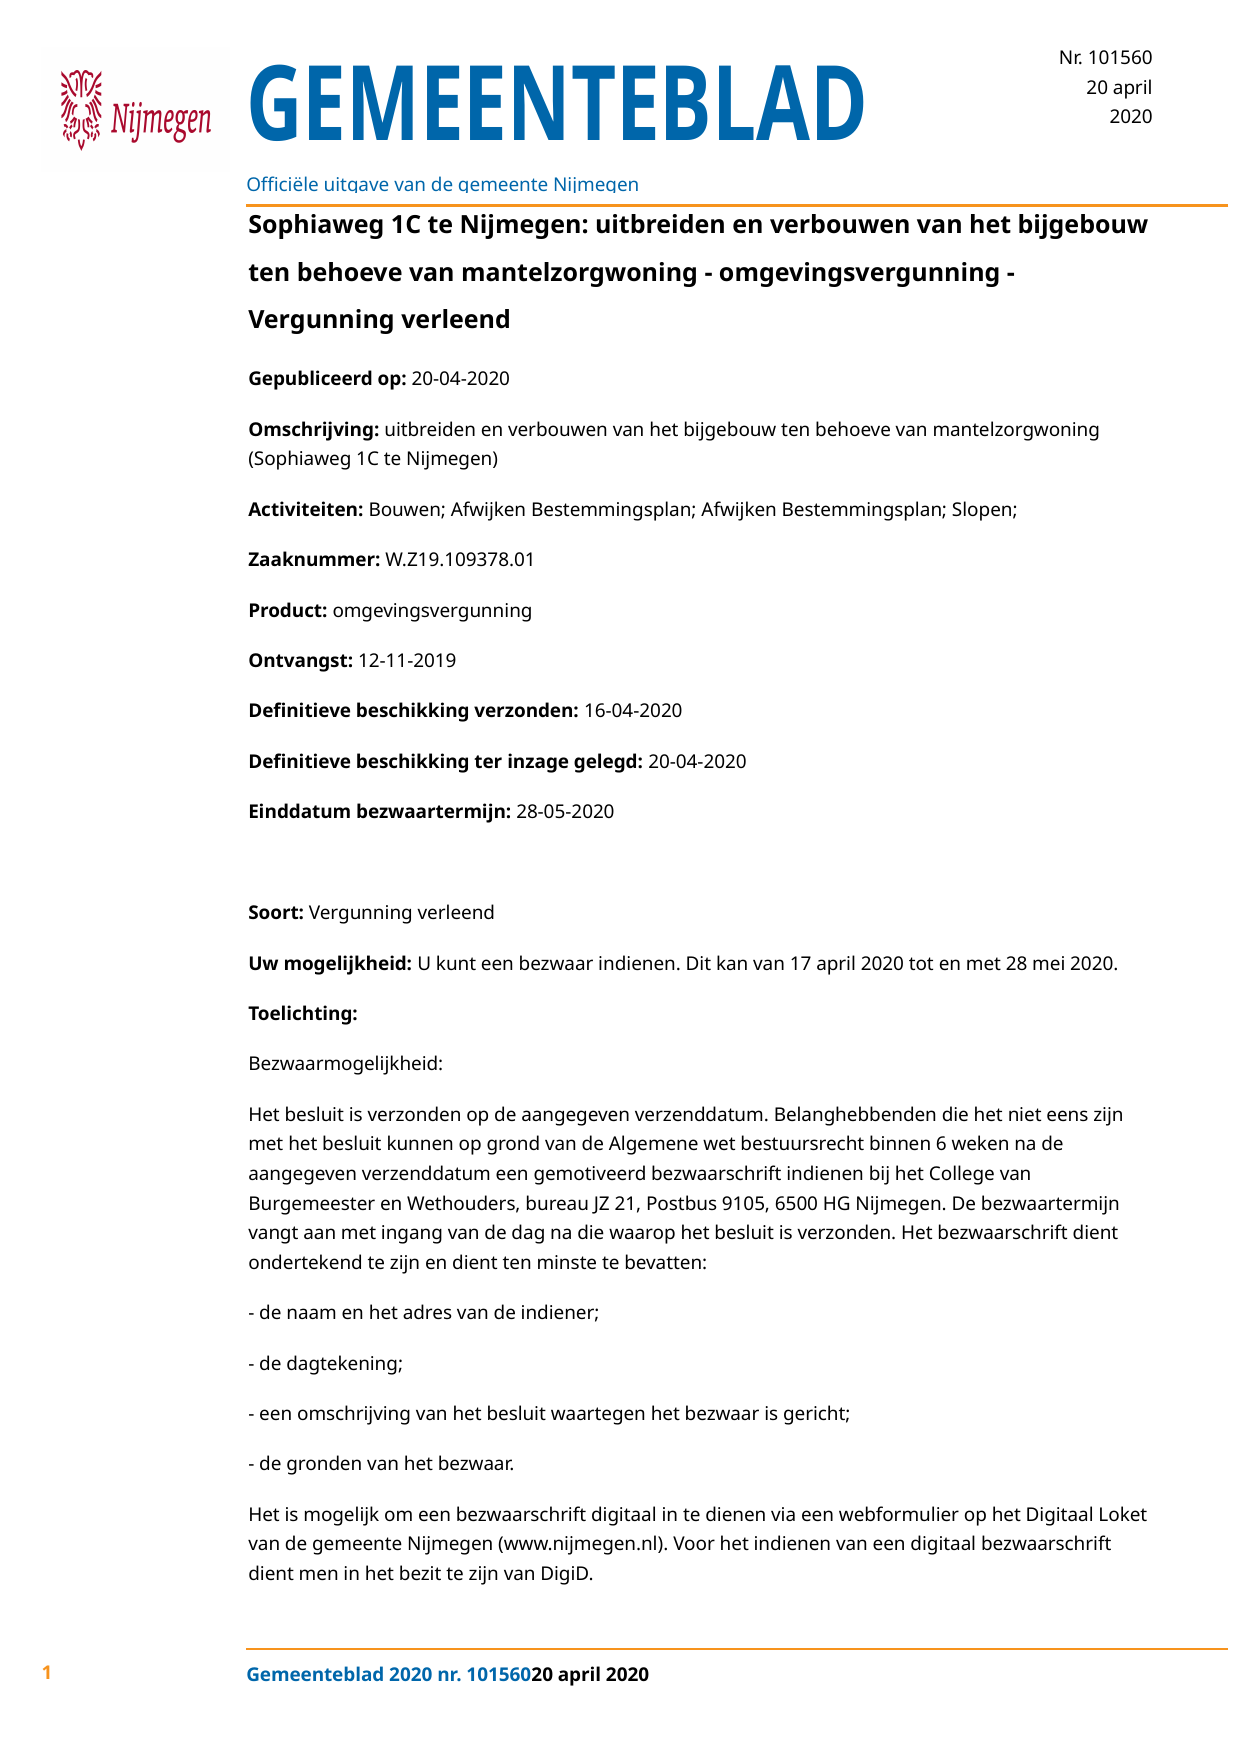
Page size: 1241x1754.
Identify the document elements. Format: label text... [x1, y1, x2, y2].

text Activiteiten: Bouwen; Afwijken Bestemmingsplan; Afwijken Bestemmingsplan; Slopen; [248, 496, 1152, 522]
text Het is mogelijk om een bezwaarschrift digitaal in te dienen via een webformulier op het Digitaal Loket van de gemeente Nijmegen (www.nijmegen.nl). Voor het indienen van een digitaal bezwaarschrift dient men in het bezit te zijn van DigiD. [248, 1501, 1152, 1586]
text Soort: Vergunning verleend [248, 899, 1152, 925]
text Uw mogelijkheid: U kunt een bezwaar indienen. Dit kan van 17 april 2020 tot en met 28 mei 2020. [248, 950, 1152, 975]
text Toelichting: [248, 1000, 1152, 1026]
picture [41, 47, 231, 172]
text - een omschrijving van het besluit waartegen het bezwaar is gericht; [248, 1400, 1152, 1426]
text - de naam en het adres van de indiener; [248, 1299, 1152, 1325]
text Zaaknummer: W.Z19.109378.01 [248, 546, 1152, 572]
text Gepubliceerd op: 20-04-2020 [248, 366, 1152, 391]
text - de gronden van het bezwaar. [248, 1451, 1152, 1476]
text Het besluit is verzonden op de aangegeven verzenddatum. Belanghebbenden die het niet eens zijn met het besluit kunnen op grond van de Algemene wet bestuursrecht binnen 6 weken na de aangegeven verzenddatum een gemotiveerd bezwaarschrift indienen bij het College van Burgemeester en Wethouders, bureau JZ 21, Postbus 9105, 6500 HG Nijmegen. De bezwaartermijn vangt aan met ingang van de dag na die waarop het besluit is verzonden. Het bezwaarschrift dient ondertekend te zijn en dient ten minste te bevatten: [248, 1101, 1152, 1274]
text Einddatum bezwaartermijn: 28-05-2020 [248, 798, 1152, 824]
text - de dagtekening; [248, 1350, 1152, 1375]
text Product: omgevingsvergunning [248, 597, 1152, 622]
text Definitieve beschikking verzonden: 16-04-2020 [248, 698, 1152, 723]
text Definitieve beschikking ter inzage gelegd: 20-04-2020 [248, 748, 1152, 774]
text Ontvangst: 12-11-2019 [248, 647, 1152, 673]
text Bezwaarmogelijkheid: [248, 1051, 1152, 1076]
text Omschrijving: uitbreiden en verbouwen van het bijgebouw ten behoeve van mantelzorgwoning (Sophiaweg 1C te Nijmegen) [248, 416, 1152, 471]
text Sophiaweg 1C te Nijmegen: uitbreiden en verbouwen van het bijgebouw ten behoeve van mantelzorgwoning - omgevingsvergunning - Vergunning verleend [248, 207, 1152, 336]
